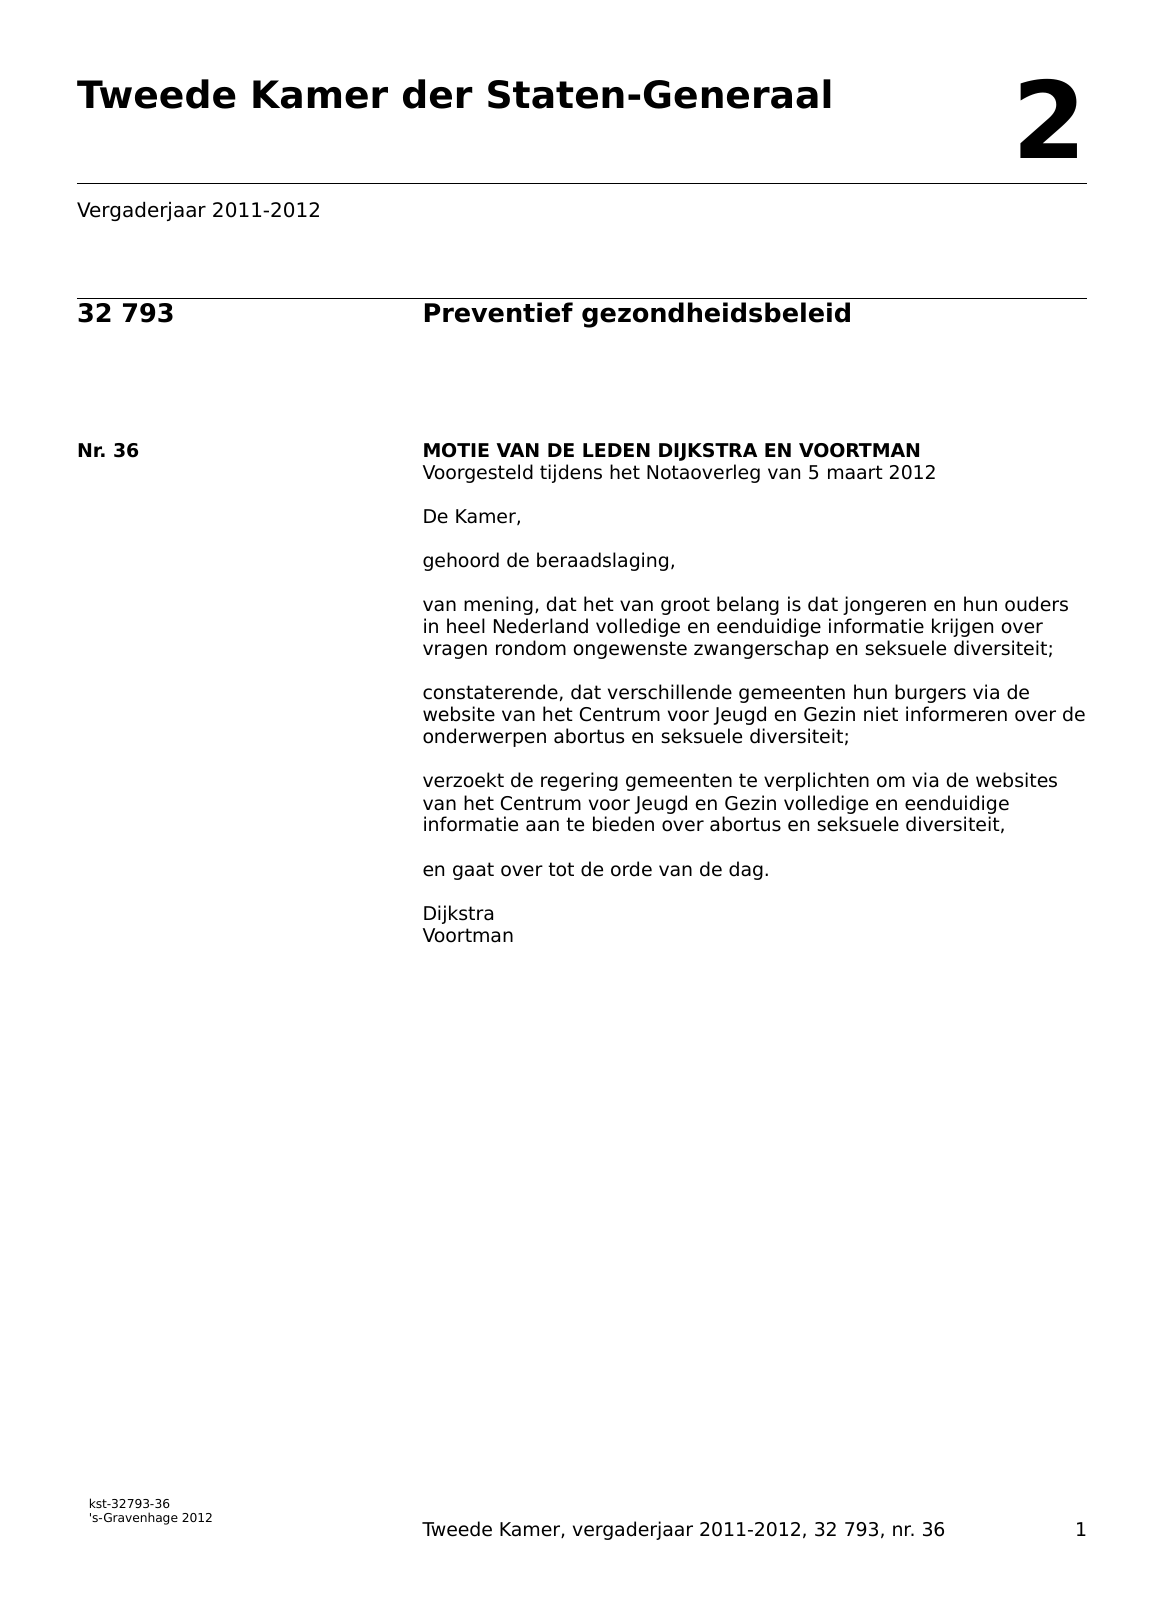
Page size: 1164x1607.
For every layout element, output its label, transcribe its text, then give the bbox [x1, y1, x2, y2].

text De Kamer, [422, 506, 1087, 528]
table_cell Vergaderjaar 2011-2012 [77, 184, 1087, 298]
text kst-32793-36 [88, 1497, 323, 1511]
text gehoord de beraadslaging, [422, 550, 1087, 572]
text en gaat over tot de orde van de dag. [422, 858, 1087, 881]
table_header Tweede Kamer der Staten-Generaal [77, 59, 886, 183]
subtitle Nr. 36 MOTIE VAN DE LEDEN DIJKSTRA EN VOORTMAN [77, 440, 1087, 462]
text verzoekt de regering gemeenten te verplichten om via de websites van het Centrum voor Jeugd en Gezin volledige en eenduidige informatie aan te bieden over abortus en seksuele diversiteit, [422, 770, 1087, 836]
subtitle 32 793 Preventief gezondheidsbeleid [77, 299, 1087, 329]
text van mening, dat het van groot belang is dat jongeren en hun ouders in heel Nederland volledige en eenduidige informatie krijgen over vragen rondom ongewenste zwangerschap en seksuele diversiteit; [422, 594, 1087, 660]
text 's-Gravenhage 2012 [88, 1511, 323, 1525]
text constaterende, dat verschillende gemeenten hun burgers via de website van het Centrum voor Jeugd en Gezin niet informeren over de onderwerpen abortus en seksuele diversiteit; [422, 682, 1087, 748]
table_header 2 [886, 59, 1087, 183]
text Voortman [422, 925, 1087, 947]
text Voorgesteld tijdens het Notaoverleg van 5 maart 2012 [422, 462, 1087, 484]
text Dijkstra [422, 903, 1087, 925]
